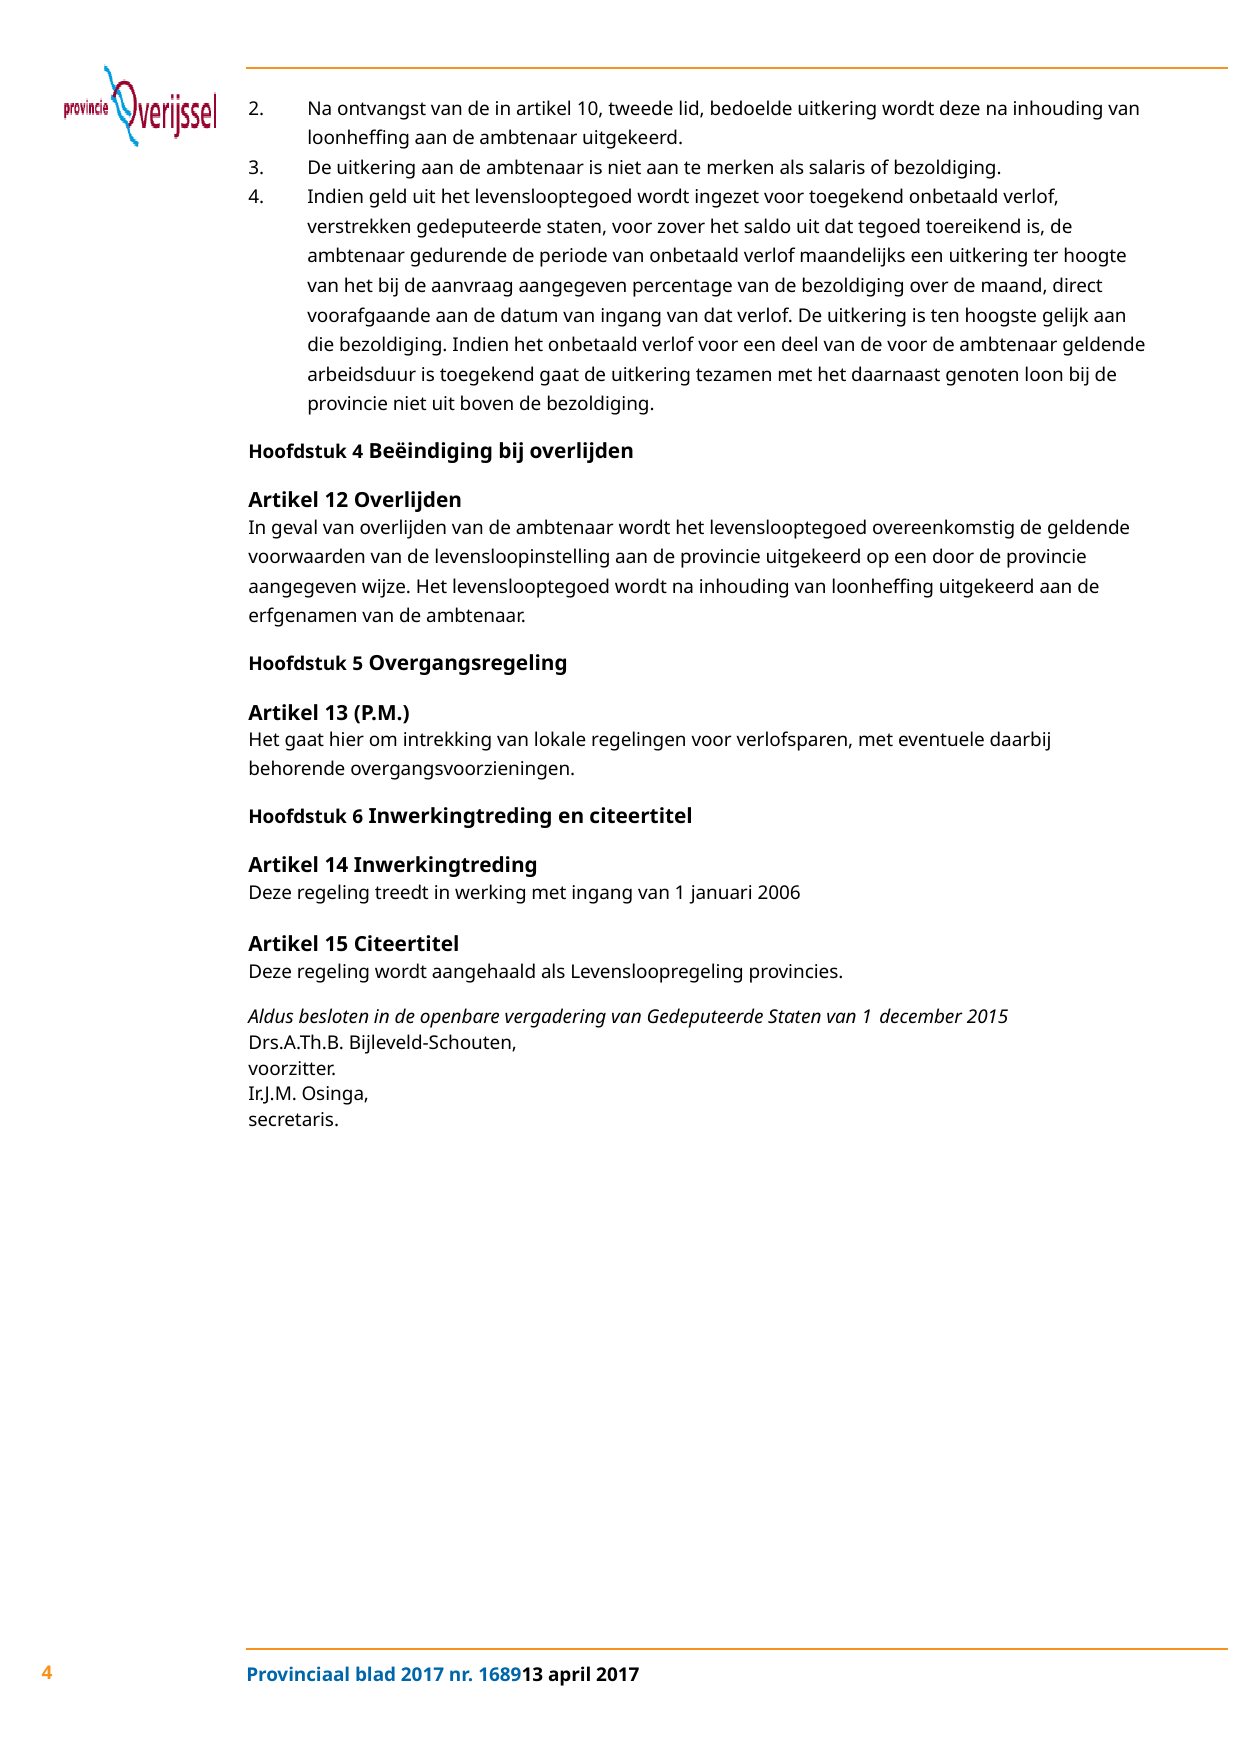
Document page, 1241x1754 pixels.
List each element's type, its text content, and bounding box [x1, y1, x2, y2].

text voorzitter. [248, 1055, 1152, 1081]
text Drs.A.Th.B. Bijleveld-Schouten, [248, 1029, 1152, 1055]
text Artikel 15 Citeertitel [248, 929, 1152, 958]
picture [41, 47, 231, 172]
text Artikel 14 Inwerkingtreding [248, 851, 1152, 879]
text Artikel 13 (P.M.) [248, 698, 1152, 726]
text Hoofdstuk 4 Beëindiging bij overlijden [248, 436, 1152, 465]
text Ir.J.M. Osinga, [248, 1081, 1152, 1106]
text Deze regeling treedt in werking met ingang van 1 januari 2006 [248, 879, 1152, 905]
text Deze regeling wordt aangehaald als Levensloopregeling provincies. [248, 958, 1152, 983]
list De uitkering aan de ambtenaar is niet aan te merken als salaris of bezoldiging. [248, 154, 1152, 180]
text Hoofdstuk 5 Overgangsregeling [248, 648, 1152, 677]
list Indien geld uit het levenslooptegoed wordt ingezet voor toegekend onbetaald verlof, verstrekken gedeputeerde staten, voor zover het saldo uit dat tegoed toereikend is, de ambtenaar gedurende de periode van onbetaald verlof maandelijks een uitkering ter hoogte van het bij de aanvraag aangegeven percentage van de bezoldiging over de maand, direct voorafgaande aan de datum van ingang van dat verlof. De uitkering is ten hoogste gelijk aan die bezoldiging. Indien het onbetaald verlof voor een deel van de voor de ambtenaar geldende arbeidsduur is toegekend gaat de uitkering tezamen met het daarnaast genoten loon bij de provincie niet uit boven de bezoldiging. [248, 183, 1152, 416]
text secretaris. [248, 1106, 1152, 1132]
text Het gaat hier om intrekking van lokale regelingen voor verlofsparen, met eventuele daarbij behorende overgangsvoorzieningen. [248, 726, 1152, 781]
text Artikel 12 Overlijden [248, 486, 1152, 514]
text Aldus besloten in de openbare vergadering van Gedeputeerde Staten van 1 december 2015 [248, 1003, 1152, 1029]
text In geval van overlijden van de ambtenaar wordt het levenslooptegoed overeenkomstig de geldende voorwaarden van de levensloopinstelling aan de provincie uitgekeerd op een door de provincie aangegeven wijze. Het levenslooptegoed wordt na inhouding van loonheffing uitgekeerd aan de erfgenamen van de ambtenaar. [248, 514, 1152, 628]
text Hoofdstuk 6 Inwerkingtreding en citeertitel [248, 801, 1152, 830]
list Na ontvangst van de in artikel 10, tweede lid, bedoelde uitkering wordt deze na inhouding van loonheffing aan de ambtenaar uitgekeerd. [248, 95, 1152, 150]
